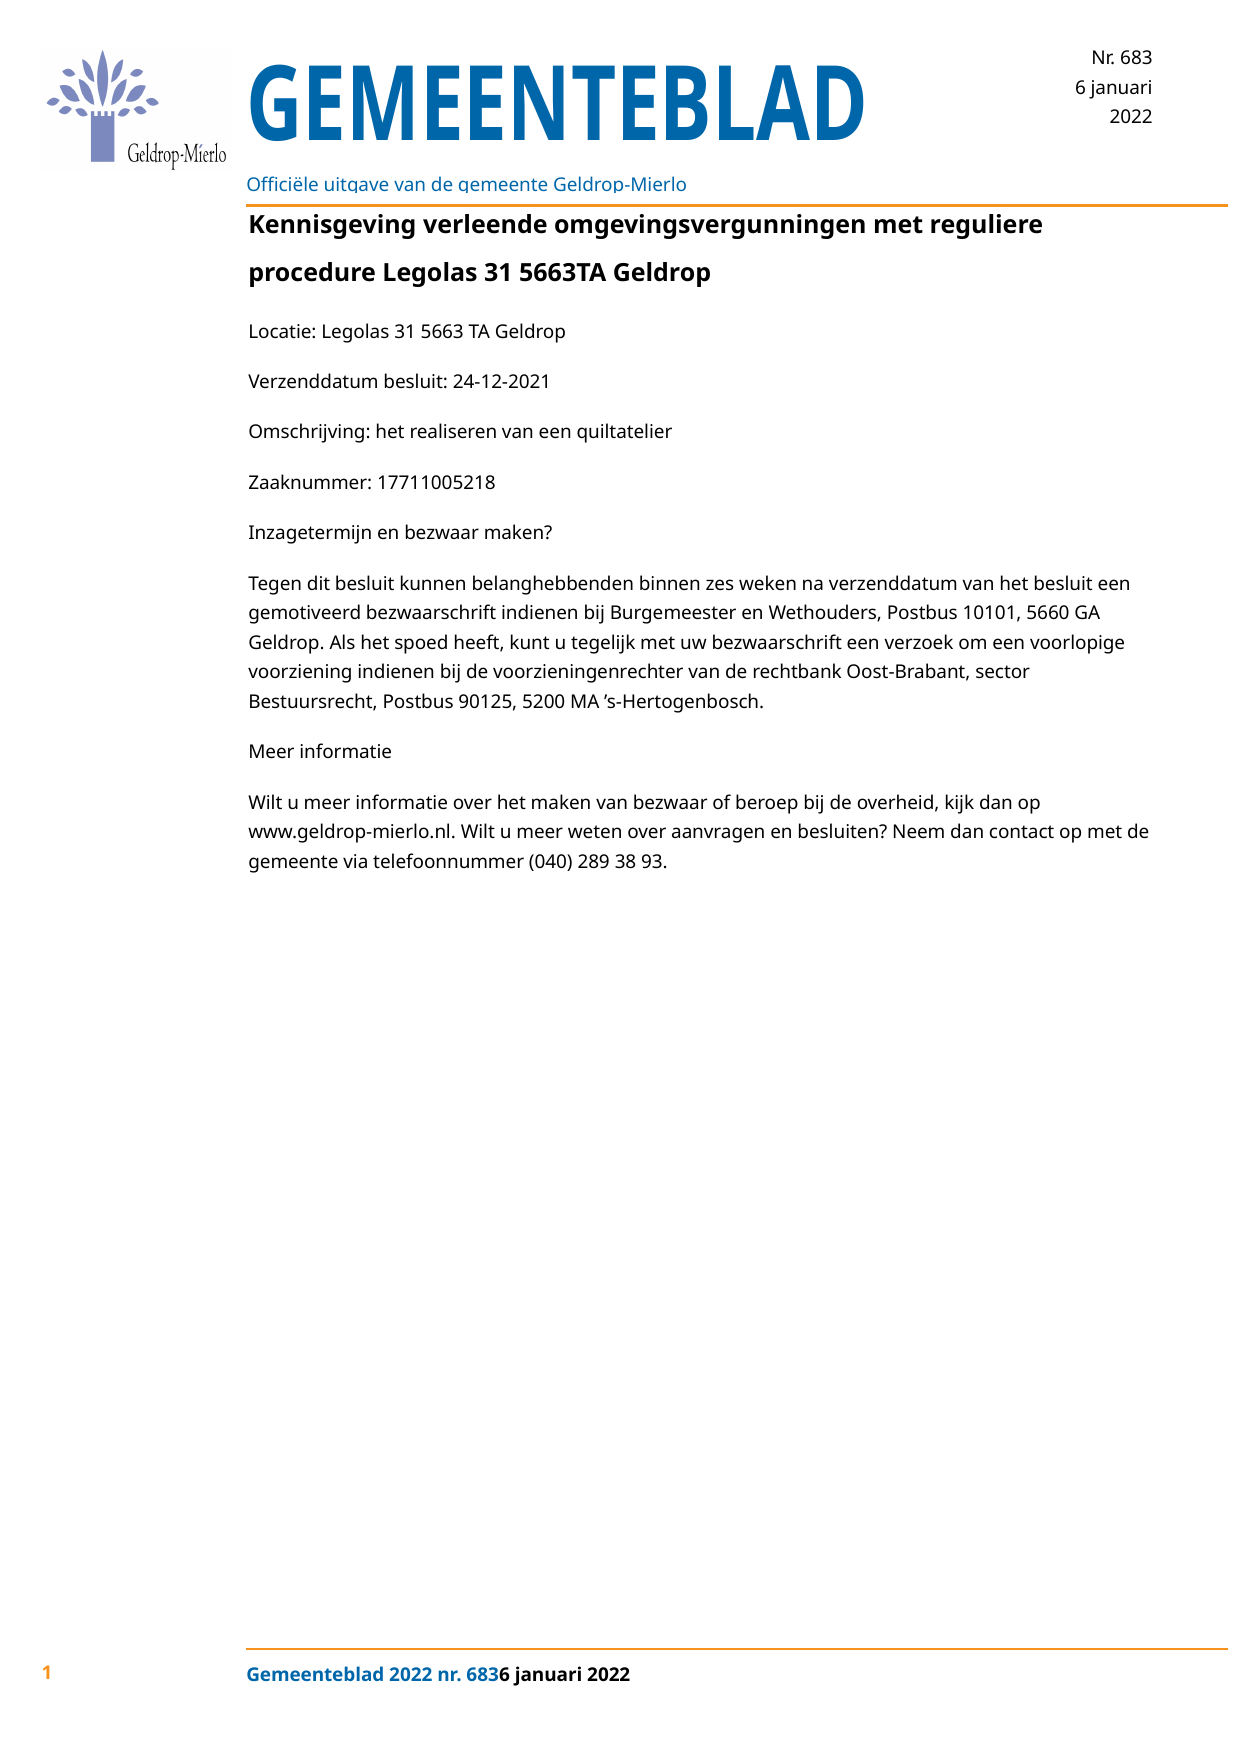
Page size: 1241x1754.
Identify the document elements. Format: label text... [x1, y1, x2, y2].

text Meer informatie [248, 739, 1152, 764]
text Verzenddatum besluit: 24-12-2021 [248, 368, 1152, 394]
text Omschrijving: het realiseren van een quiltatelier [248, 419, 1152, 444]
text Wilt u meer informatie over het maken van bezwaar of beroep bij de overheid, kijk dan op www.geldrop-mierlo.nl. Wilt u meer weten over aanvragen en besluiten? Neem dan contact op met de gemeente via telefoonnummer (040) 289 38 93. [248, 789, 1152, 874]
text Locatie: Legolas 31 5663 TA Geldrop [248, 318, 1152, 344]
text Inzagetermijn en bezwaar maken? [248, 519, 1152, 545]
text Zaaknummer: 17711005218 [248, 469, 1152, 495]
text Tegen dit besluit kunnen belanghebbenden binnen zes weken na verzenddatum van het besluit een gemotiveerd bezwaarschrift indienen bij Burgemeester en Wethouders, Postbus 10101, 5660 GA Geldrop. Als het spoed heeft, kunt u tegelijk met uw bezwaarschrift een verzoek om een voorlopige voorziening indienen bij de voorzieningenrechter van de rechtbank Oost-Brabant, sector Bestuursrecht, Postbus 90125, 5200 MA ’s-Hertogenbosch. [248, 570, 1152, 714]
text Kennisgeving verleende omgevingsvergunningen met reguliere procedure Legolas 31 5663TA Geldrop [248, 207, 1152, 288]
picture [41, 47, 231, 172]
